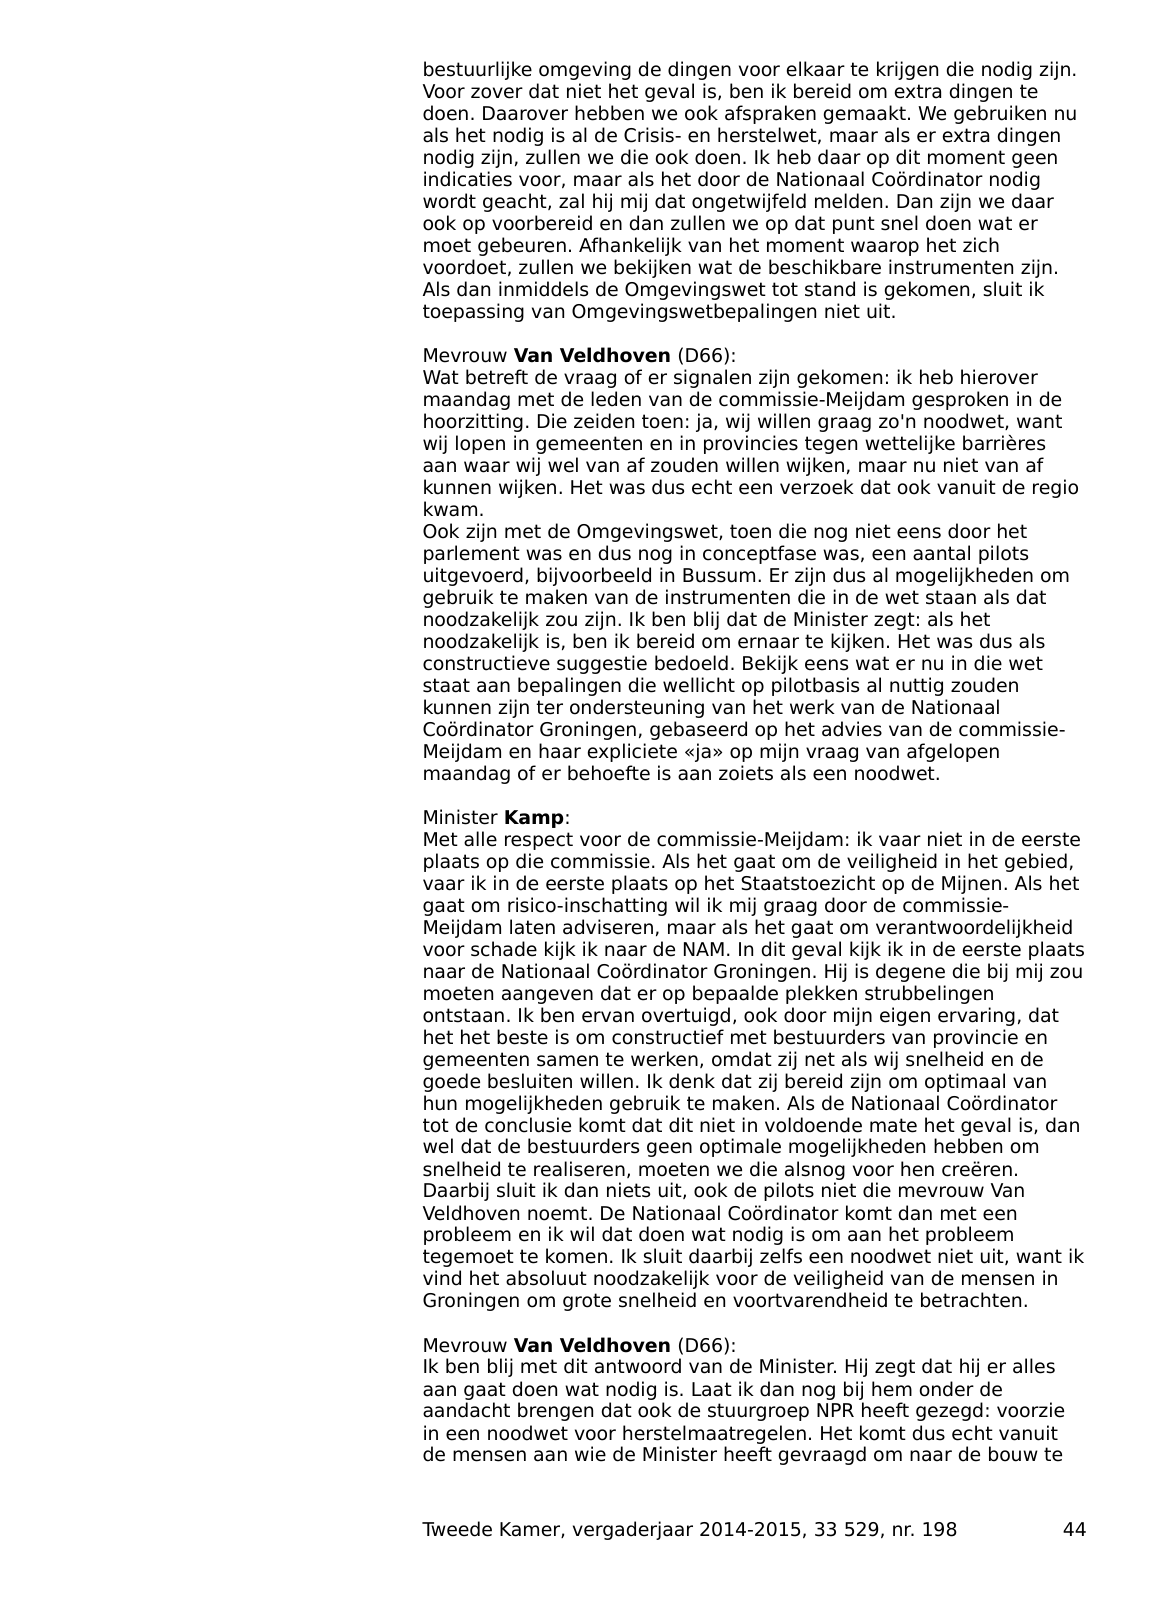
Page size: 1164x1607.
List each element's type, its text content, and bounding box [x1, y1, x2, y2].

text Mevrouw Van Veldhoven (D66): [422, 1334, 1087, 1356]
text Met alle respect voor de commissie-Meijdam: ik vaar niet in de eerste plaats op die commissie. Als het gaat om de veiligheid in het gebied, vaar ik in de eerste plaats op het Staatstoezicht op de Mijnen. Als het gaat om risico-inschatting wil ik mij graag door de commissie-Meijdam laten adviseren, maar als het gaat om verantwoordelijkheid voor schade kijk ik naar de NAM. In dit geval kijk ik in de eerste plaats naar de Nationaal Coördinator Groningen. Hij is degene die bij mij zou moeten aangeven dat er op bepaalde plekken strubbelingen ontstaan. Ik ben ervan overtuigd, ook door mijn eigen ervaring, dat het het beste is om constructief met bestuurders van provincie en gemeenten samen te werken, omdat zij net als wij snelheid en de goede besluiten willen. Ik denk dat zij bereid zijn om optimaal van hun mogelijkheden gebruik te maken. Als de Nationaal Coördinator tot de conclusie komt dat dit niet in voldoende mate het geval is, dan wel dat de bestuurders geen optimale mogelijkheden hebben om snelheid te realiseren, moeten we die alsnog voor hen creëren. Daarbij sluit ik dan niets uit, ook de pilots niet die mevrouw Van Veldhoven noemt. De Nationaal Coördinator komt dan met een probleem en ik wil dat doen wat nodig is om aan het probleem tegemoet te komen. Ik sluit daarbij zelfs een noodwet niet uit, want ik vind het absoluut noodzakelijk voor de veiligheid van de mensen in Groningen om grote snelheid en voortvarendheid te betrachten. [422, 829, 1087, 1312]
text Mevrouw Van Veldhoven (D66): [422, 345, 1087, 367]
text Minister Kamp: [422, 807, 1087, 829]
text Ik ben blij met dit antwoord van de Minister. Hij zegt dat hij er alles aan gaat doen wat nodig is. Laat ik dan nog bij hem onder de aandacht brengen dat ook de stuurgroep NPR heeft gezegd: voorzie in een noodwet voor herstelmaatregelen. Het komt dus echt vanuit de mensen aan wie de Minister heeft gevraagd om naar de bouw te [422, 1356, 1087, 1466]
text bestuurlijke omgeving de dingen voor elkaar te krijgen die nodig zijn. Voor zover dat niet het geval is, ben ik bereid om extra dingen te doen. Daarover hebben we ook afspraken gemaakt. We gebruiken nu als het nodig is al de Crisis- en herstelwet, maar als er extra dingen nodig zijn, zullen we die ook doen. Ik heb daar op dit moment geen indicaties voor, maar als het door de Nationaal Coördinator nodig wordt geacht, zal hij mij dat ongetwijfeld melden. Dan zijn we daar ook op voorbereid en dan zullen we op dat punt snel doen wat er moet gebeuren. Afhankelijk van het moment waarop het zich voordoet, zullen we bekijken wat de beschikbare instrumenten zijn. Als dan inmiddels de Omgevingswet tot stand is gekomen, sluit ik toepassing van Omgevingswetbepalingen niet uit. [422, 59, 1087, 323]
text Wat betreft de vraag of er signalen zijn gekomen: ik heb hierover maandag met de leden van de commissie-Meijdam gesproken in de hoorzitting. Die zeiden toen: ja, wij willen graag zo'n noodwet, want wij lopen in gemeenten en in provincies tegen wettelijke barrières aan waar wij wel van af zouden willen wijken, maar nu niet van af kunnen wijken. Het was dus echt een verzoek dat ook vanuit de regio kwam. [422, 367, 1087, 521]
text Ook zijn met de Omgevingswet, toen die nog niet eens door het parlement was en dus nog in conceptfase was, een aantal pilots uitgevoerd, bijvoorbeeld in Bussum. Er zijn dus al mogelijkheden om gebruik te maken van de instrumenten die in de wet staan als dat noodzakelijk zou zijn. Ik ben blij dat de Minister zegt: als het noodzakelijk is, ben ik bereid om ernaar te kijken. Het was dus als constructieve suggestie bedoeld. Bekijk eens wat er nu in die wet staat aan bepalingen die wellicht op pilotbasis al nuttig zouden kunnen zijn ter ondersteuning van het werk van de Nationaal Coördinator Groningen, gebaseerd op het advies van de commissie-Meijdam en haar expliciete «ja» op mijn vraag van afgelopen maandag of er behoefte is aan zoiets als een noodwet. [422, 521, 1087, 784]
